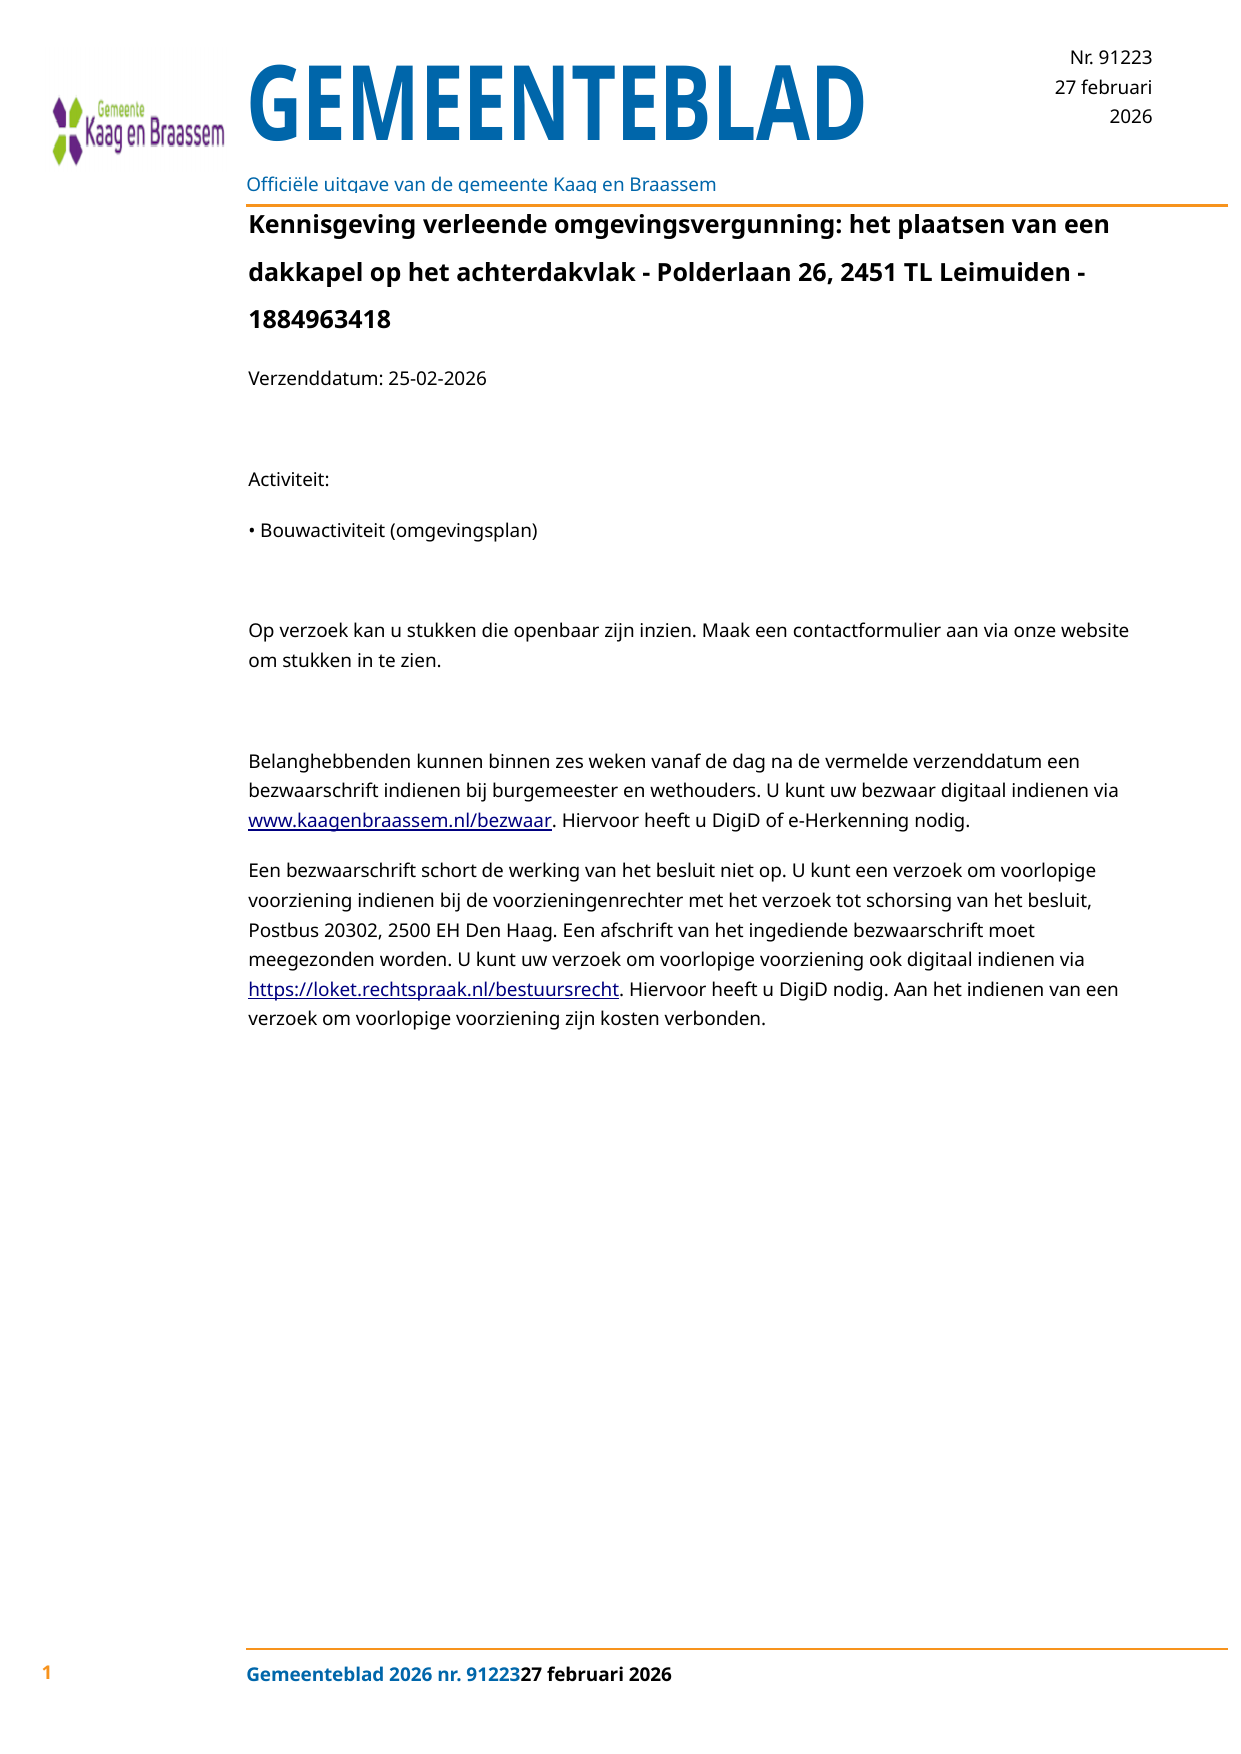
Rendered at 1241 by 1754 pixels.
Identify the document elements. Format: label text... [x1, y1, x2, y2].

picture [41, 47, 231, 172]
text Kennisgeving verleende omgevingsvergunning: het plaatsen van een dakkapel op het achterdakvlak - Polderlaan 26, 2451 TL Leimuiden - 1884963418 [248, 207, 1152, 336]
text Op verzoek kan u stukken die openbaar zijn inzien. Maak een contactformulier aan via onze website om stukken in te zien. [248, 618, 1152, 673]
text Verzenddatum: 25-02-2026 [248, 366, 1152, 391]
text • Bouwactiviteit (omgevingsplan) [248, 517, 1152, 542]
text Een bezwaarschrift schort de werking van het besluit niet op. U kunt een verzoek om voorlopige voorziening indienen bij de voorzieningenrechter met het verzoek tot schorsing van het besluit, Postbus 20302, 2500 EH Den Haag. Een afschrift van het ingediende bezwaarschrift moet meegezonden worden. U kunt uw verzoek om voorlopige voorziening ook digitaal indienen via https://loket.rechtspraak.nl/bestuursrecht. Hiervoor heeft u DigiD nodig. Aan het indienen van een verzoek om voorlopige voorziening zijn kosten verbonden. [248, 858, 1152, 1031]
text Belanghebbenden kunnen binnen zes weken vanaf de dag na de vermelde verzenddatum een bezwaarschrift indienen bij burgemeester en wethouders. U kunt uw bezwaar digitaal indienen via www.kaagenbraassem.nl/bezwaar. Hiervoor heeft u DigiD of e-Herkenning nodig. [248, 748, 1152, 833]
text Activiteit: [248, 466, 1152, 492]
